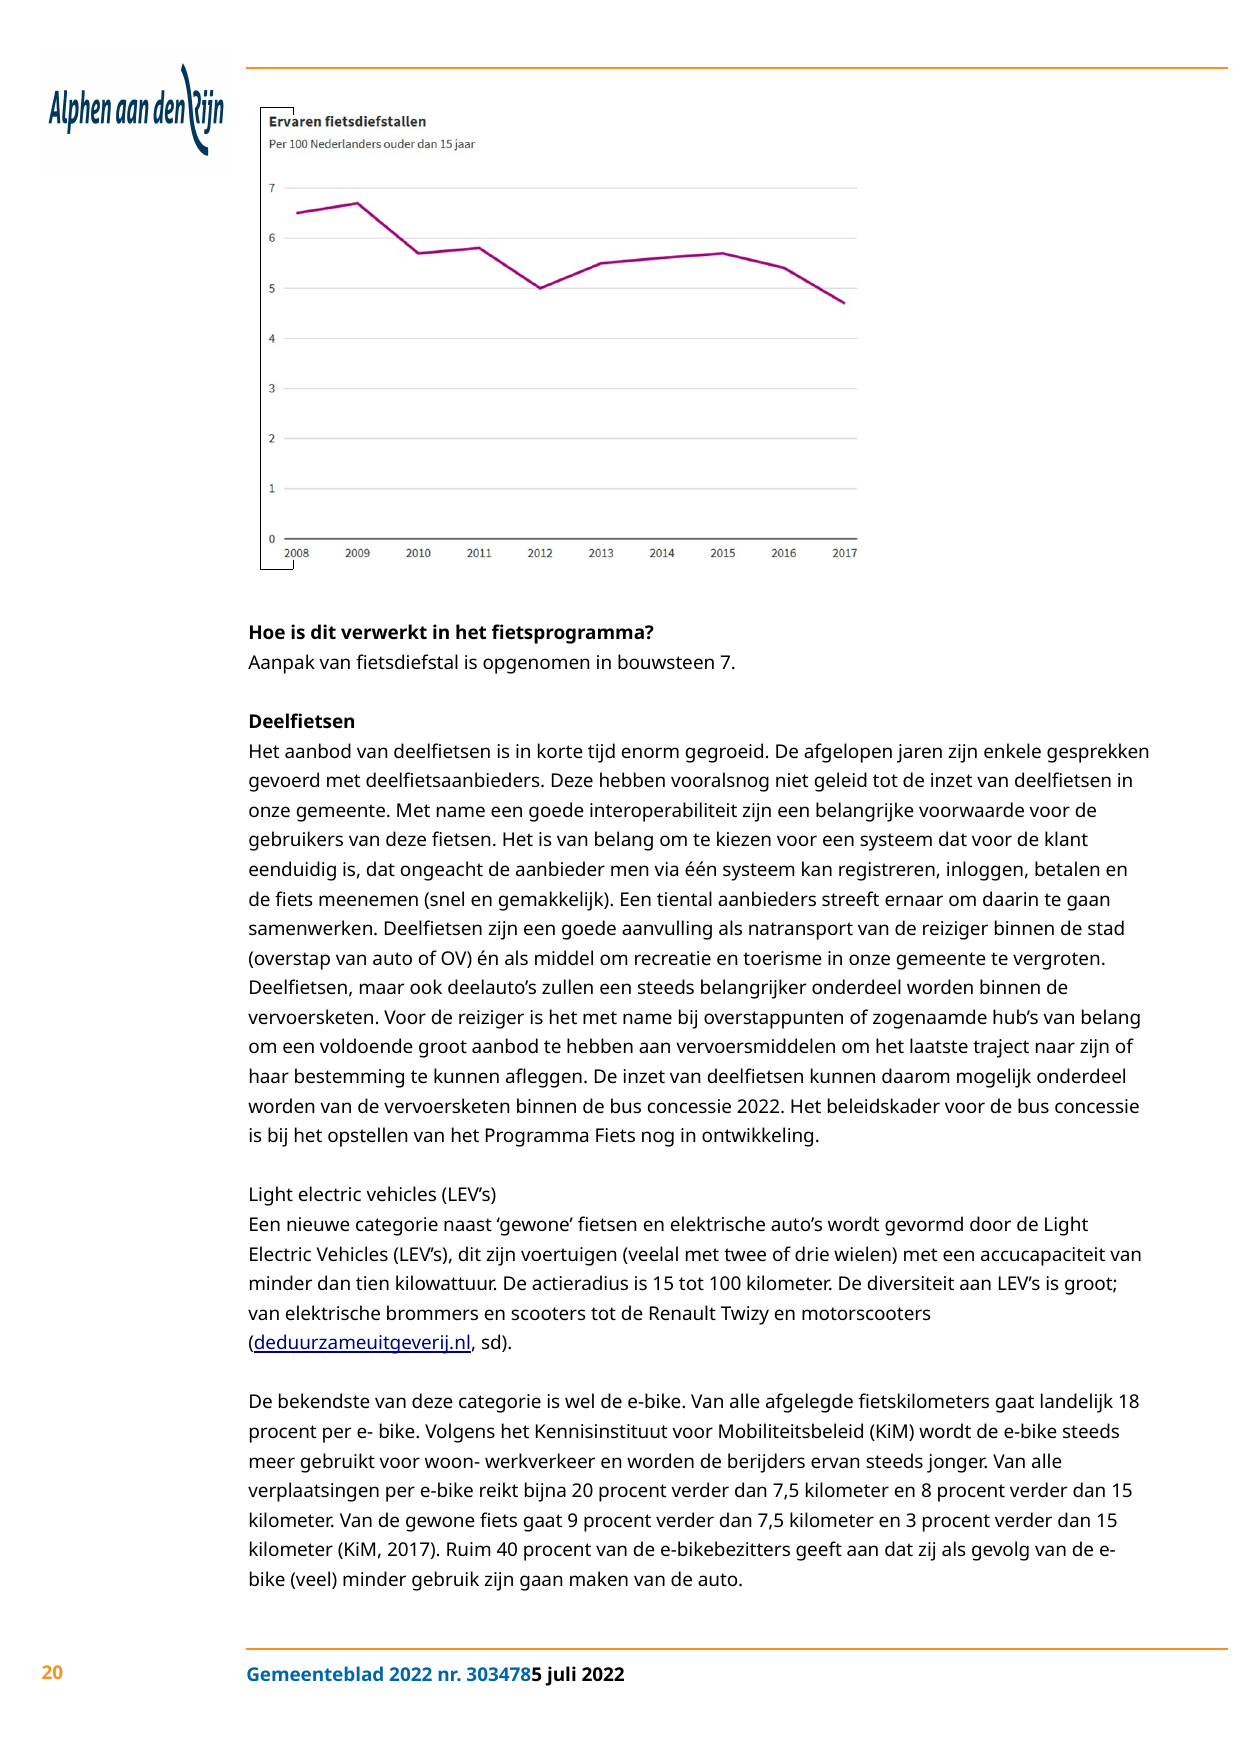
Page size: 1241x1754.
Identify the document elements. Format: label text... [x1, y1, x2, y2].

text De bekendste van deze categorie is wel de e-bike. Van alle afgelegde fietskilometers gaat landelijk 18 procent per e- bike. Volgens het Kennisinstituut voor Mobiliteitsbeleid (KiM) wordt de e-bike steeds meer gebruikt voor woon- werkverkeer en worden de berijders ervan steeds jonger. Van alle verplaatsingen per e-bike reikt bijna 20 procent verder dan 7,5 kilometer en 8 procent verder dan 15 kilometer. Van de gewone fiets gaat 9 procent verder dan 7,5 kilometer en 3 procent verder dan 15 kilometer (KiM, 2017). Ruim 40 procent van de e-bikebezitters geeft aan dat zij als gevolg van de e-bike (veel) minder gebruik zijn gaan maken van de auto. [248, 1389, 1152, 1592]
text Een nieuwe categorie naast ‘gewone’ fietsen en elektrische auto’s wordt gevormd door de Light Electric Vehicles (LEV’s), dit zijn voertuigen (veelal met twee of drie wielen) met een accucapaciteit van minder dan tien kilowattuur. De actieradius is 15 tot 100 kilometer. De diversiteit aan LEV’s is groot; van elektrische brommers en scooters tot de Renault Twizy en motorscooters (deduurzameuitgeverij.nl, sd). [248, 1211, 1152, 1355]
text Het aanbod van deelfietsen is in korte tijd enorm gegroeid. De afgelopen jaren zijn enkele gesprekken gevoerd met deelfietsaanbieders. Deze hebben vooralsnog niet geleid tot de inzet van deelfietsen in onze gemeente. Met name een goede interoperabiliteit zijn een belangrijke voorwaarde voor de gebruikers van deze fietsen. Het is van belang om te kiezen voor een systeem dat voor de klant eenduidig is, dat ongeacht de aanbieder men via één systeem kan registreren, inloggen, betalen en de fiets meenemen (snel en gemakkelijk). Een tiental aanbieders streeft ernaar om daarin te gaan samenwerken. Deelfietsen zijn een goede aanvulling als natransport van de reiziger binnen de stad (overstap van auto of OV) én als middel om recreatie en toerisme in onze gemeente te vergroten. Deelfietsen, maar ook deelauto’s zullen een steeds belangrijker onderdeel worden binnen de vervoersketen. Voor de reiziger is het met name bij overstappunten of zogenaamde hub’s van belang om een voldoende groot aanbod te hebben aan vervoersmiddelen om het laatste traject naar zijn of haar bestemming te kunnen afleggen. De inzet van deelfietsen kunnen daarom mogelijk onderdeel worden van de vervoersketen binnen de bus concessie 2022. Het beleidskader voor de bus concessie is bij het opstellen van het Programma Fiets nog in ontwikkeling. [248, 738, 1152, 1148]
text Hoe is dit verwerkt in het fietsprogramma? [248, 619, 1152, 645]
picture [268, 115, 860, 560]
text Aanpak van fietsdiefstal is opgenomen in bouwsteen 7. [248, 649, 1152, 675]
picture [41, 47, 231, 172]
text Deelfietsen [248, 708, 1152, 734]
text Light electric vehicles (LEV’s) [248, 1182, 1152, 1207]
